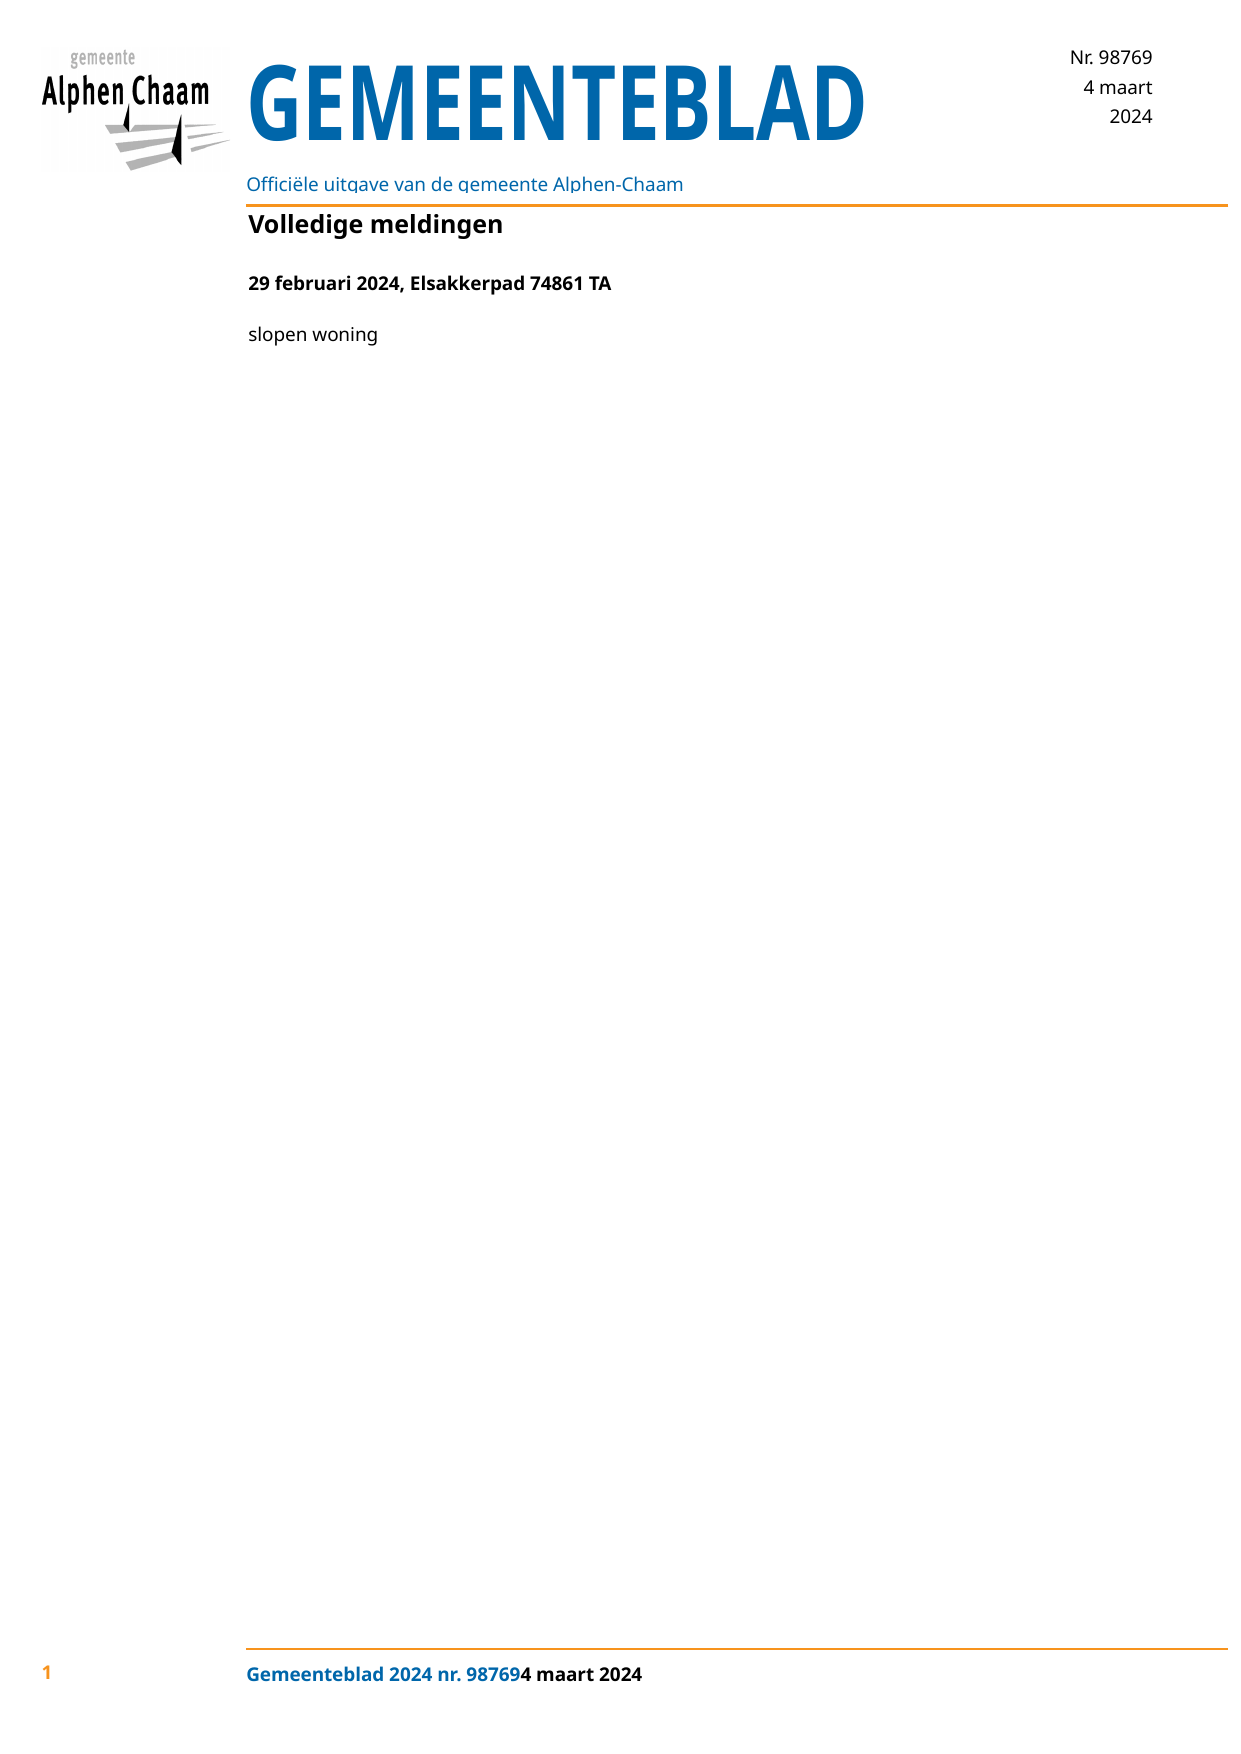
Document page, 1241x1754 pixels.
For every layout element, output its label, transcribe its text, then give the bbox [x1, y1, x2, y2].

text Volledige meldingen [248, 207, 1152, 241]
text slopen woning [248, 321, 1152, 346]
picture [41, 47, 231, 172]
text 29 februari 2024, Elsakkerpad 74861 TA [248, 270, 1152, 296]
